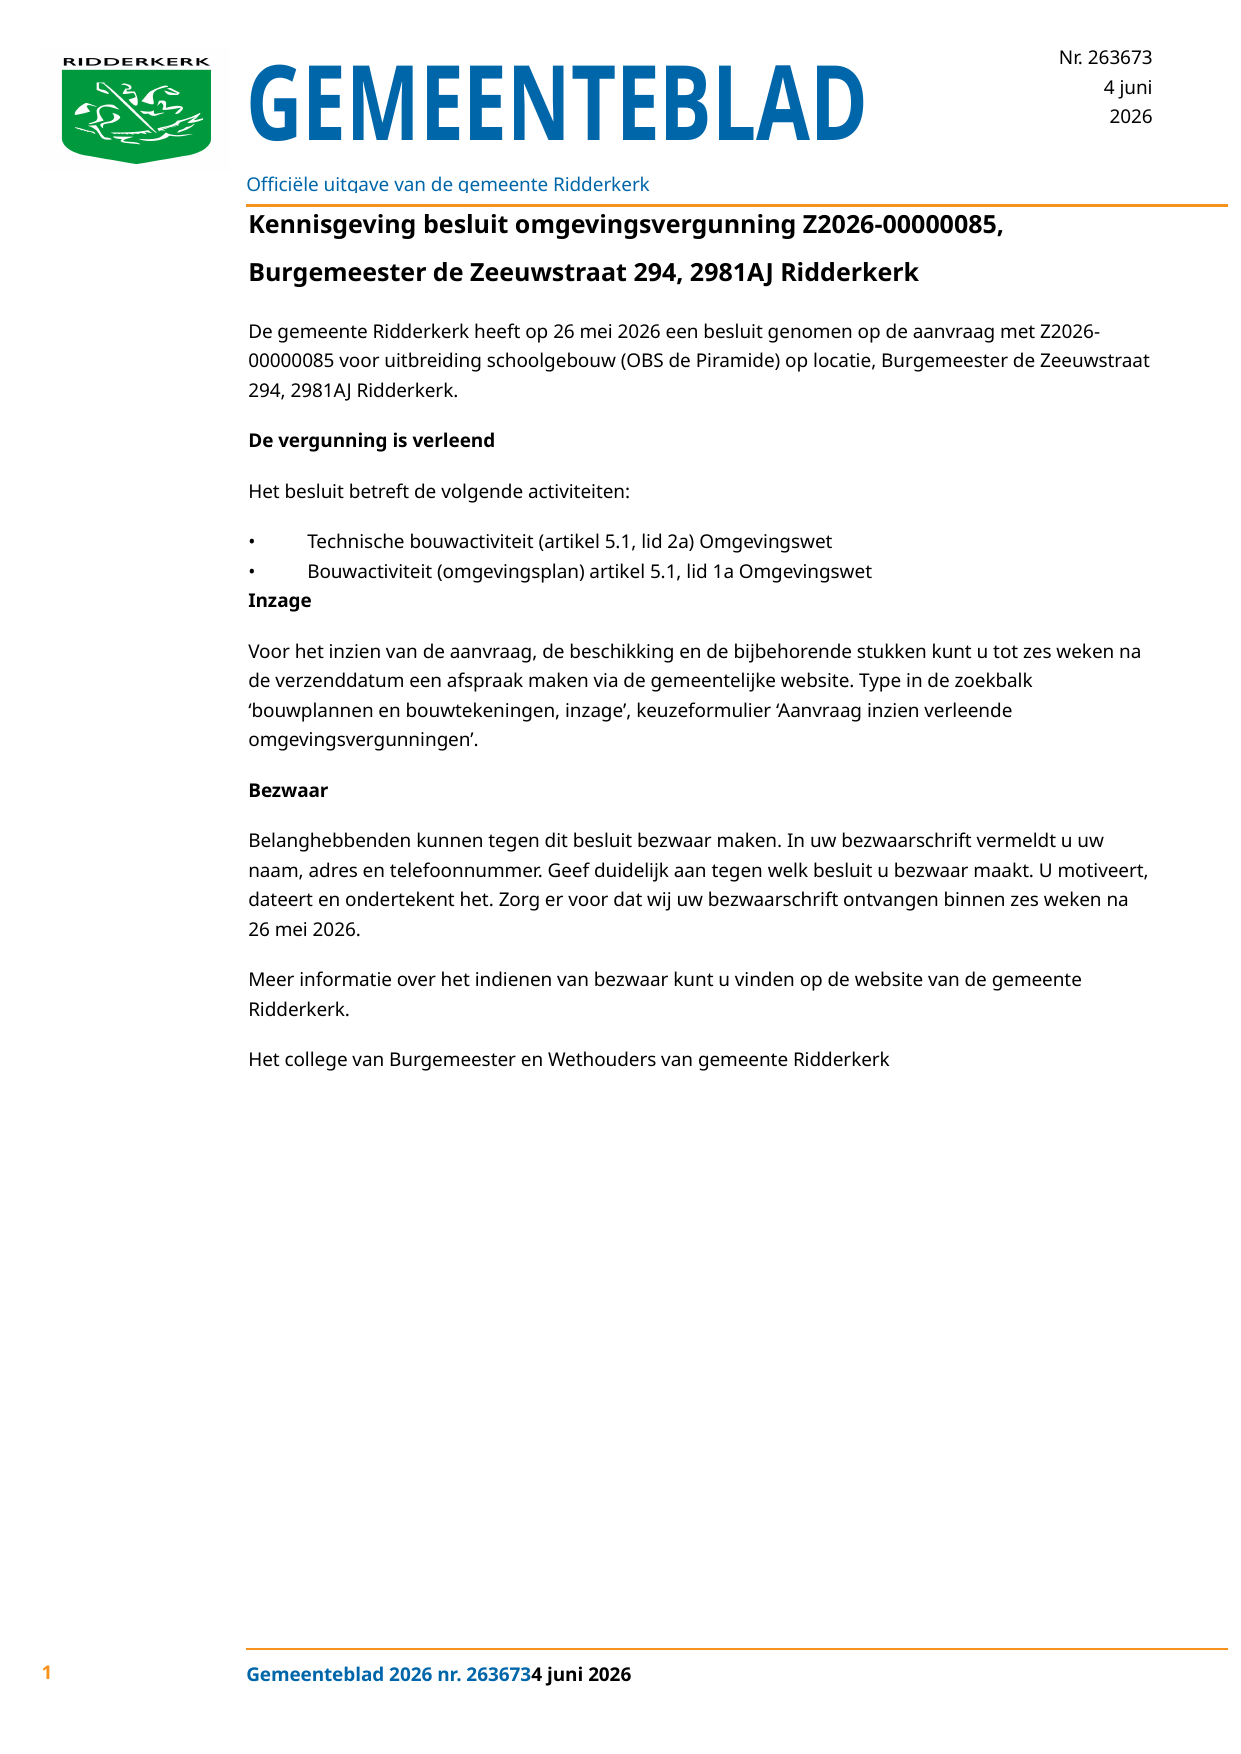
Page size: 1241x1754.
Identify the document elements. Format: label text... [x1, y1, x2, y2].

text De vergunning is verleend [248, 427, 1152, 453]
text Kennisgeving besluit omgevingsvergunning Z2026-00000085, Burgemeester de Zeeuwstraat 294, 2981AJ Ridderkerk [248, 207, 1152, 288]
list Technische bouwactiviteit (artikel 5.1, lid 2a) Omgevingswet [248, 528, 1152, 554]
text De gemeente Ridderkerk heeft op 26 mei 2026 een besluit genomen op de aanvraag met Z2026-00000085 voor uitbreiding schoolgebouw (OBS de Piramide) op locatie, Burgemeester de Zeeuwstraat 294, 2981AJ Ridderkerk. [248, 318, 1152, 403]
text Inzage [248, 587, 1152, 613]
text Meer informatie over het indienen van bezwaar kunt u vinden op de website van de gemeente Ridderkerk. [248, 967, 1152, 1022]
text Het besluit betreft de volgende activiteiten: [248, 478, 1152, 504]
text Voor het inzien van de aanvraag, de beschikking en de bijbehorende stukken kunt u tot zes weken na de verzenddatum een afspraak maken via de gemeentelijke website. Type in de zoekbalk ‘bouwplannen en bouwtekeningen, inzage’, keuzeformulier ‘Aanvraag inzien verleende omgevingsvergunningen’. [248, 638, 1152, 752]
list Bouwactiviteit (omgevingsplan) artikel 5.1, lid 1a Omgevingswet [248, 558, 1152, 584]
text Bezwaar [248, 777, 1152, 803]
picture [41, 47, 231, 172]
text Belanghebbenden kunnen tegen dit besluit bezwaar maken. In uw bezwaarschrift vermeldt u uw naam, adres en telefoonnummer. Geef duidelijk aan tegen welk besluit u bezwaar maakt. U motiveert, dateert en ondertekent het. Zorg er voor dat wij uw bezwaarschrift ontvangen binnen zes weken na 26 mei 2026. [248, 827, 1152, 942]
text Het college van Burgemeester en Wethouders van gemeente Ridderkerk [248, 1047, 1152, 1072]
